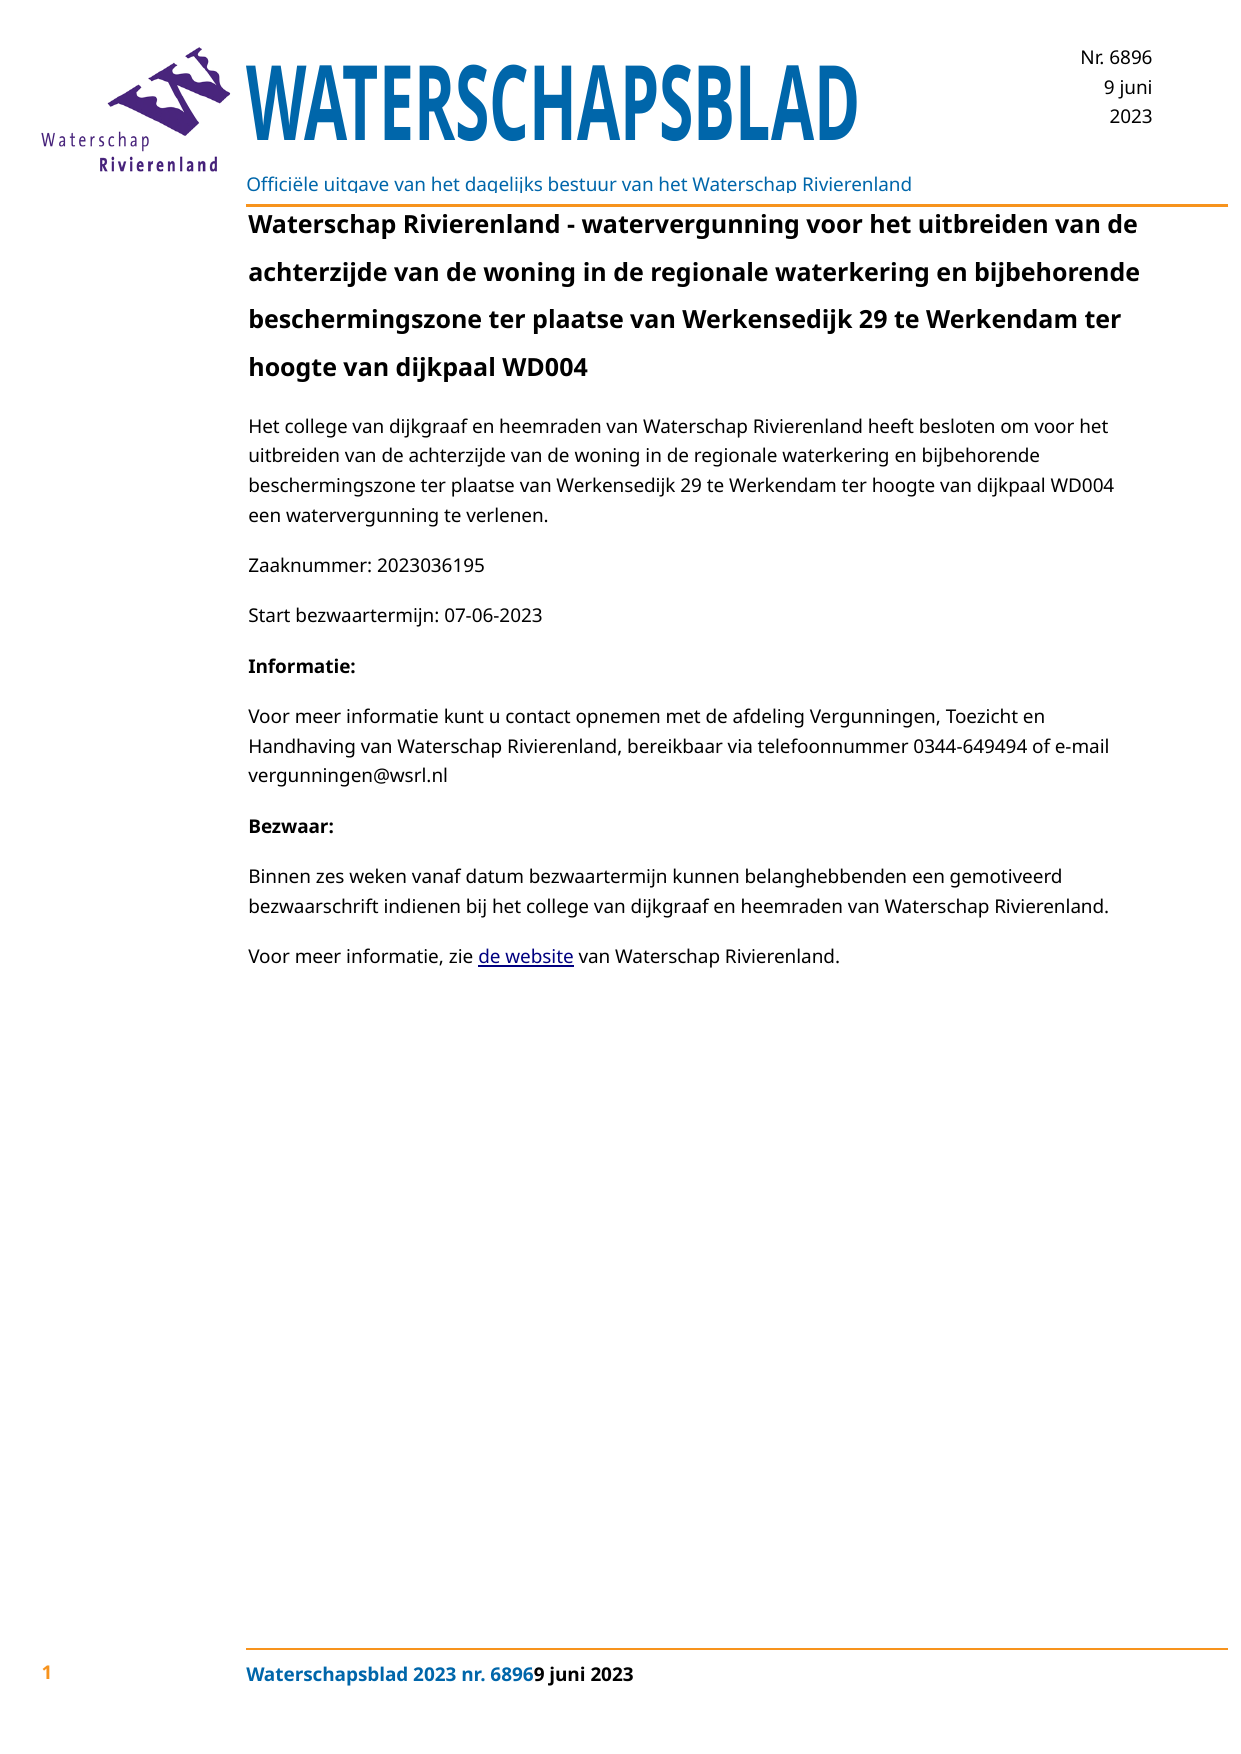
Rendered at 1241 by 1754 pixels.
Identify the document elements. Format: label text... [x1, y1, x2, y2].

text Het college van dijkgraaf en heemraden van Waterschap Rivierenland heeft besloten om voor het uitbreiden van de achterzijde van de woning in de regionale waterkering en bijbehorende beschermingszone ter plaatse van Werkensedijk 29 te Werkendam ter hoogte van dijkpaal WD004 een watervergunning te verlenen. [248, 413, 1152, 528]
text Waterschap Rivierenland - watervergunning voor het uitbreiden van de achterzijde van de woning in de regionale waterkering en bijbehorende beschermingszone ter plaatse van Werkensedijk 29 te Werkendam ter hoogte van dijkpaal WD004 [248, 207, 1152, 384]
text Informatie: [248, 653, 1152, 679]
text Bezwaar: [248, 813, 1152, 839]
text Zaaknummer: 2023036195 [248, 552, 1152, 578]
text Voor meer informatie, zie de website van Waterschap Rivierenland. [248, 943, 1152, 969]
text Binnen zes weken vanaf datum bezwaartermijn kunnen belanghebbenden een gemotiveerd bezwaarschrift indienen bij het college van dijkgraaf en heemraden van Waterschap Rivierenland. [248, 863, 1152, 919]
text Start bezwaartermijn: 07-06-2023 [248, 603, 1152, 628]
text Voor meer informatie kunt u contact opnemen met de afdeling Vergunningen, Toezicht en Handhaving van Waterschap Rivierenland, bereikbaar via telefoonnummer 0344-649494 of e-mail vergunningen@wsrl.nl [248, 703, 1152, 788]
picture [41, 47, 231, 172]
